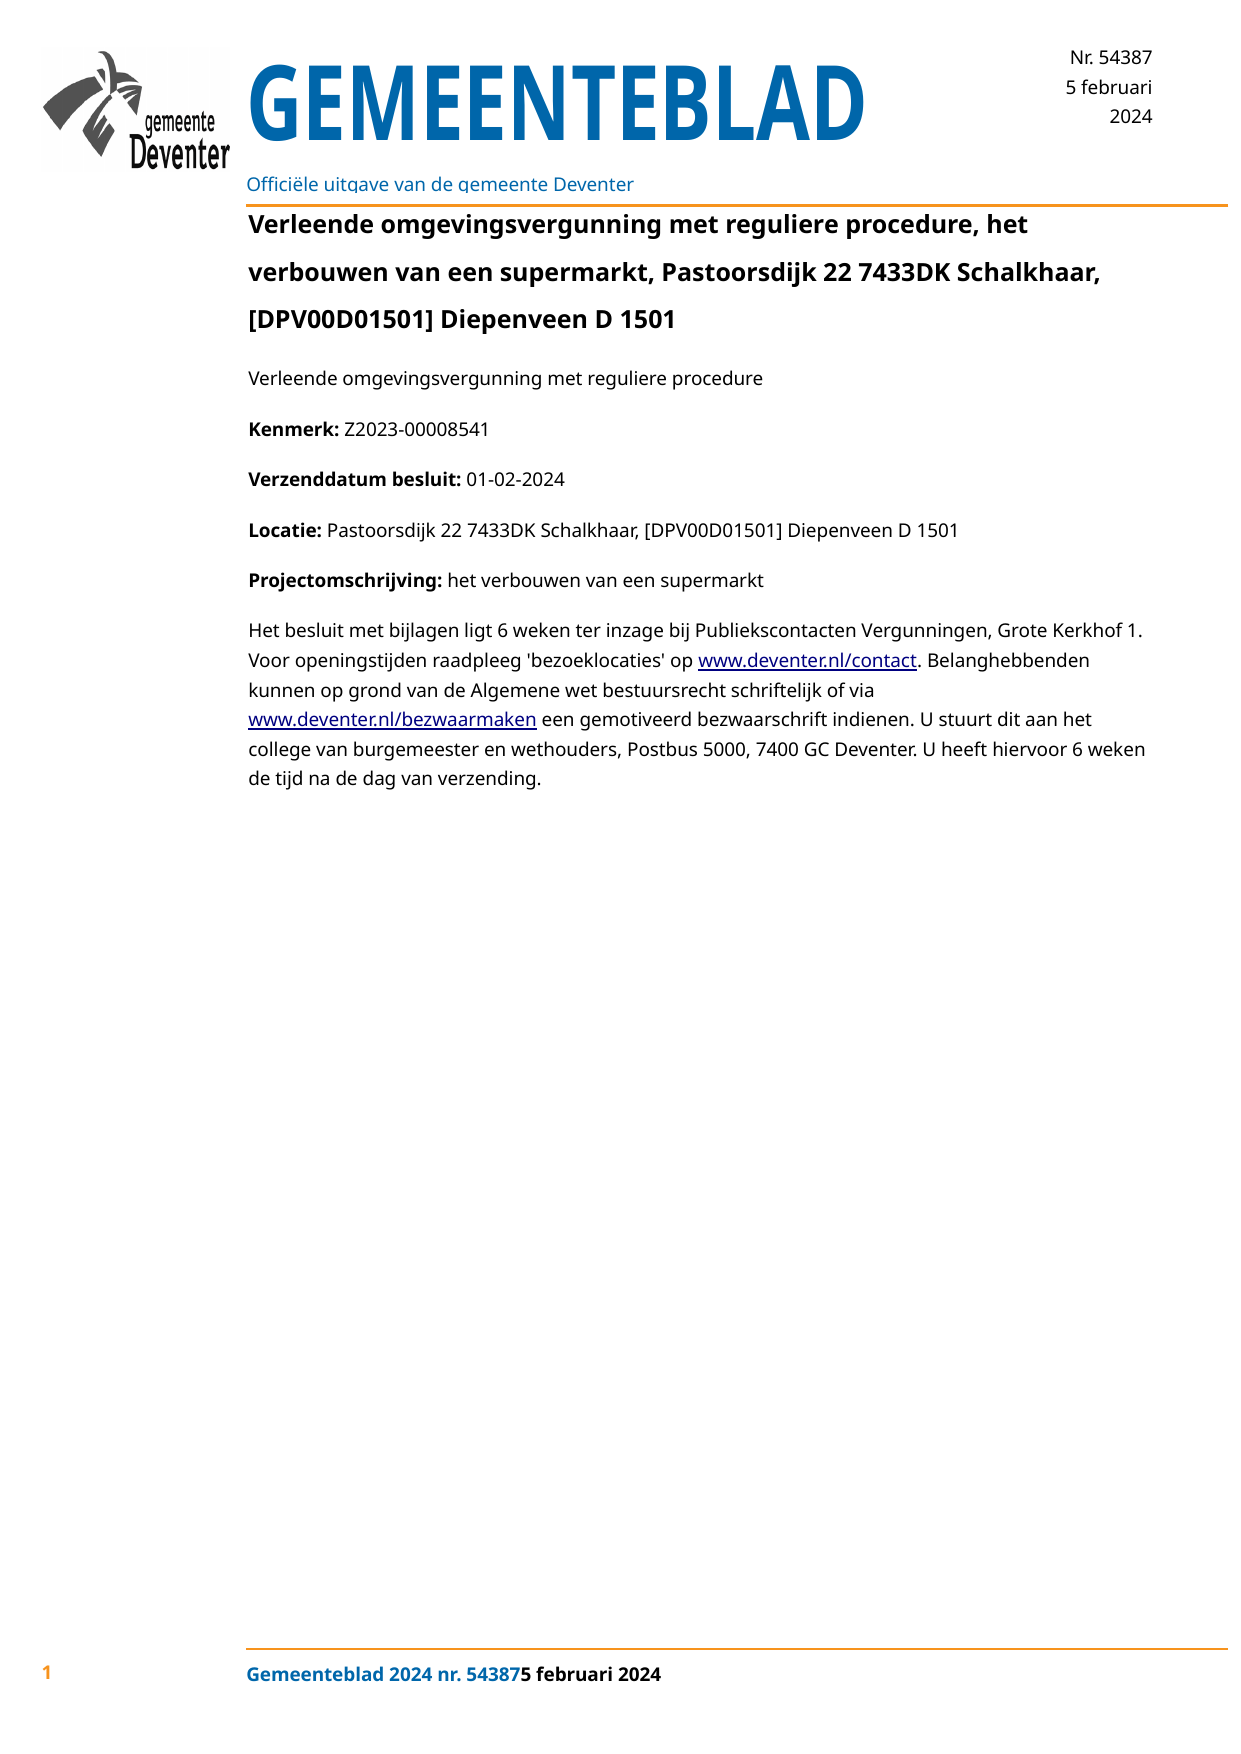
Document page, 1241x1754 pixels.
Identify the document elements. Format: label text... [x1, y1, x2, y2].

picture [41, 47, 231, 172]
text Kenmerk: Z2023-00008541 [248, 416, 1152, 442]
text Verzenddatum besluit: 01-02-2024 [248, 466, 1152, 492]
text Het besluit met bijlagen ligt 6 weken ter inzage bij Publiekscontacten Vergunningen, Grote Kerkhof 1. Voor openingstijden raadpleeg 'bezoeklocaties' op www.deventer.nl/contact. Belanghebbenden kunnen op grond van de Algemene wet bestuursrecht schriftelijk of via www.deventer.nl/bezwaarmaken een gemotiveerd bezwaarschrift indienen. U stuurt dit aan het college van burgemeester en wethouders, Postbus 5000, 7400 GC Deventer. U heeft hiervoor 6 weken de tijd na de dag van verzending. [248, 618, 1152, 791]
text Projectomschrijving: het verbouwen van een supermarkt [248, 567, 1152, 593]
text Locatie: Pastoorsdijk 22 7433DK Schalkhaar, [DPV00D01501] Diepenveen D 1501 [248, 517, 1152, 542]
text Verleende omgevingsvergunning met reguliere procedure [248, 366, 1152, 391]
text Verleende omgevingsvergunning met reguliere procedure, het verbouwen van een supermarkt, Pastoorsdijk 22 7433DK Schalkhaar, [DPV00D01501] Diepenveen D 1501 [248, 207, 1152, 336]
